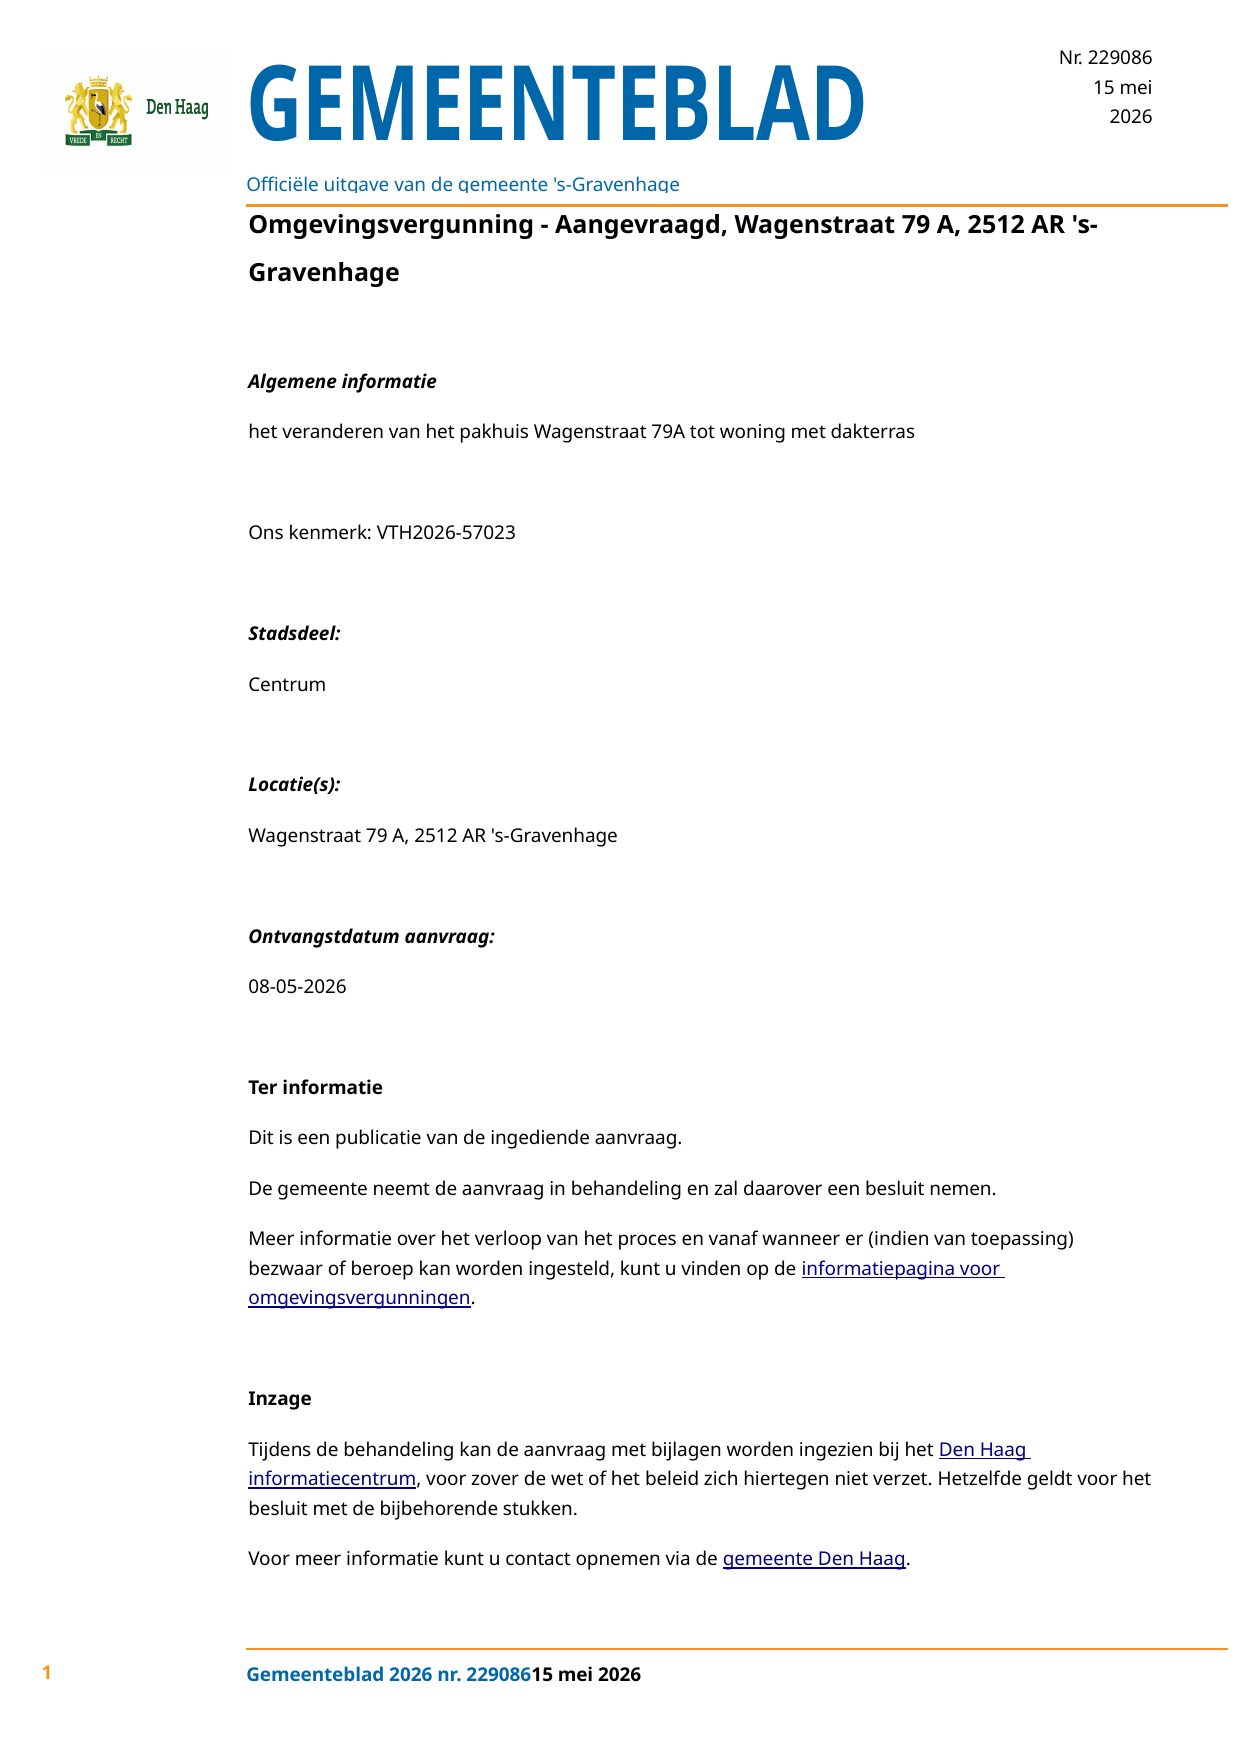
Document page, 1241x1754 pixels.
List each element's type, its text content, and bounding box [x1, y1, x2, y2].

text Centrum [248, 671, 1152, 697]
text De gemeente neemt de aanvraag in behandeling en zal daarover een besluit nemen. [248, 1175, 1152, 1201]
picture [41, 47, 231, 172]
text Ons kenmerk: VTH2026-57023 [248, 519, 1152, 545]
text het veranderen van het pakhuis Wagenstraat 79A tot woning met dakterras [248, 419, 1152, 444]
text Omgevingsvergunning - Aangevraagd, Wagenstraat 79 A, 2512 AR 's-Gravenhage [248, 207, 1152, 288]
text Locatie(s): [248, 772, 1152, 797]
text Stadsdeel: [248, 620, 1152, 646]
text Meer informatie over het verloop van het proces en vanaf wanneer er (indien van toepassing) bezwaar of beroep kan worden ingesteld, kunt u vinden op de informatiepagina voor omgevingsvergunningen. [248, 1225, 1152, 1310]
text 08-05-2026 [248, 973, 1152, 999]
text Voor meer informatie kunt u contact opnemen via de gemeente Den Haag. [248, 1545, 1152, 1571]
text Ontvangstdatum aanvraag: [248, 923, 1152, 949]
text Inzage [248, 1385, 1152, 1411]
text Tijdens de behandeling kan de aanvraag met bijlagen worden ingezien bij het Den Haag informatiecentrum, voor zover de wet of het beleid zich hiertegen niet verzet. Hetzelfde geldt voor het besluit met de bijbehorende stukken. [248, 1436, 1152, 1521]
text Algemene informatie [248, 368, 1152, 394]
text Ter informatie [248, 1074, 1152, 1100]
text Dit is een publicatie van de ingediende aanvraag. [248, 1124, 1152, 1150]
text Wagenstraat 79 A, 2512 AR 's-Gravenhage [248, 822, 1152, 848]
